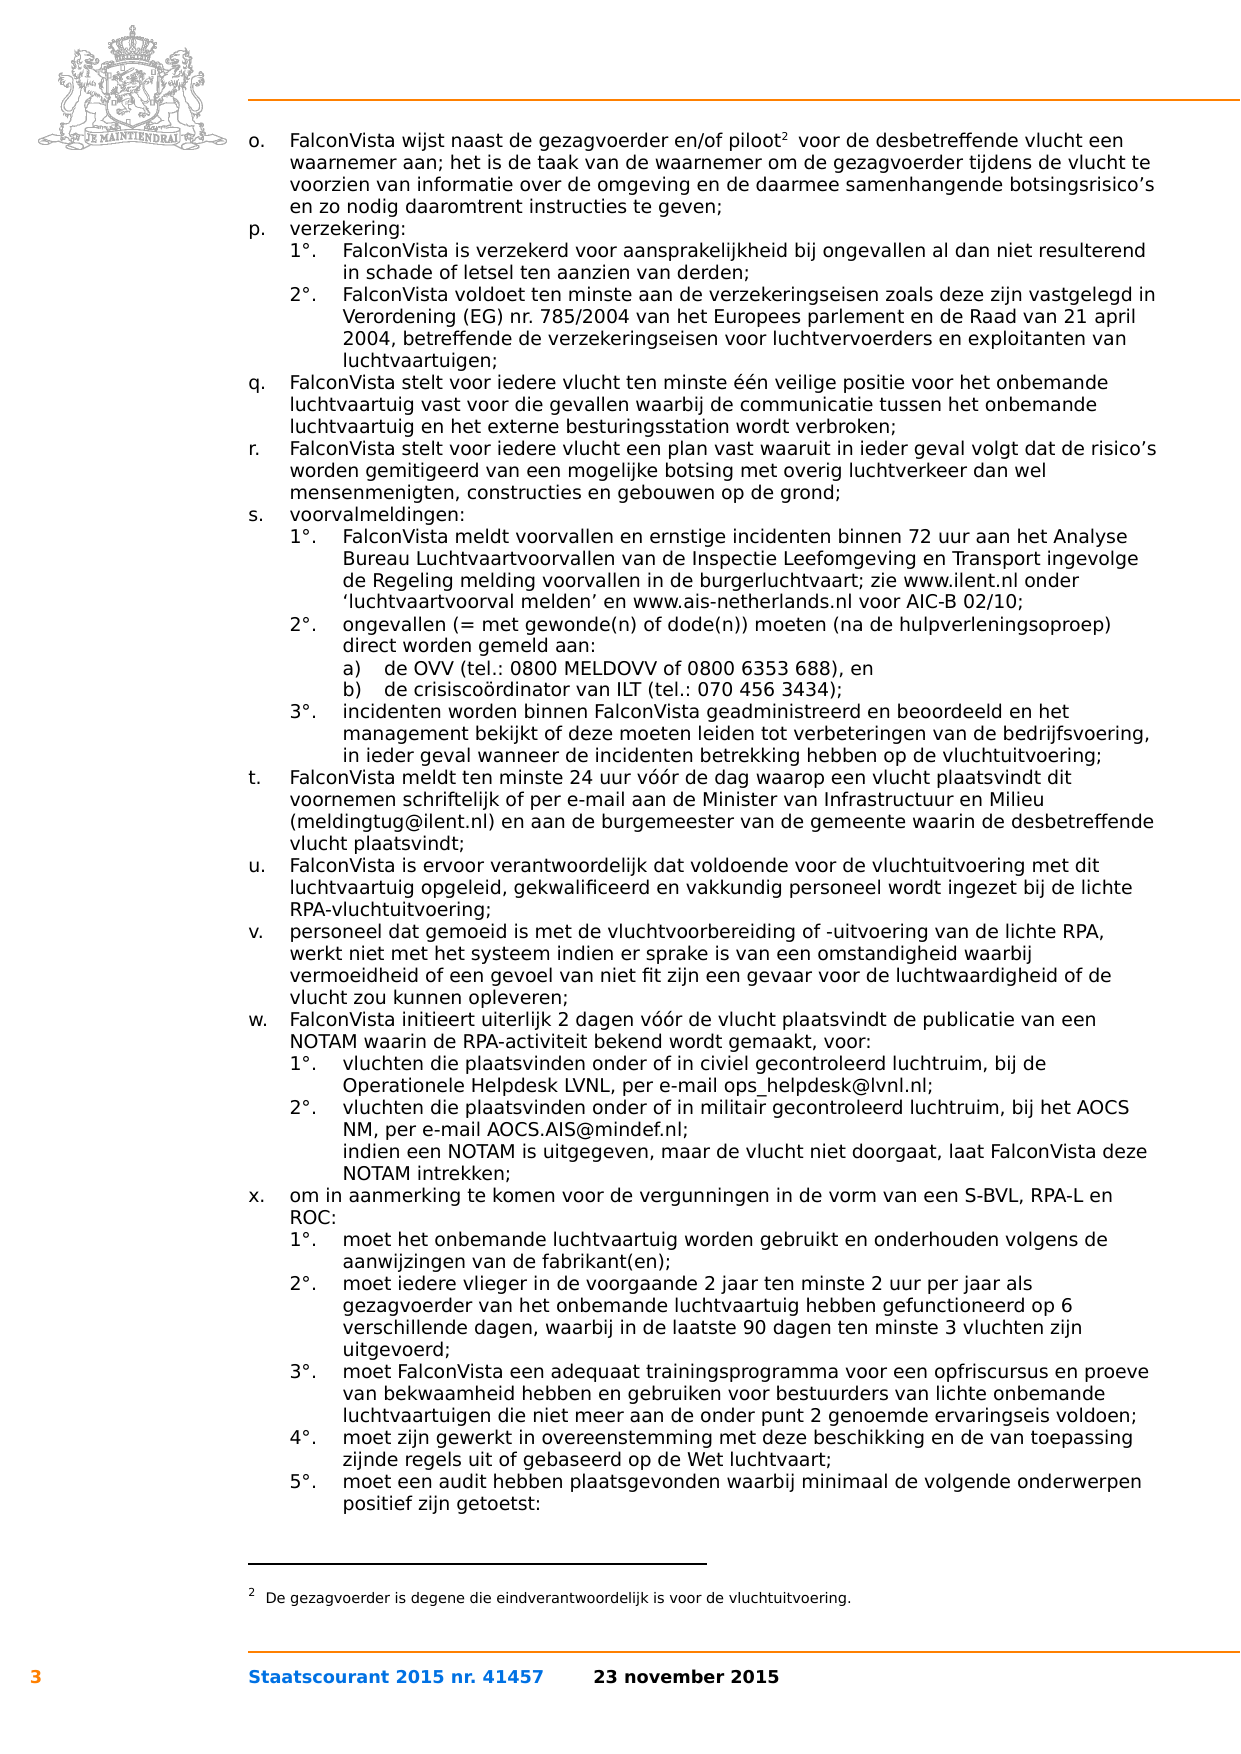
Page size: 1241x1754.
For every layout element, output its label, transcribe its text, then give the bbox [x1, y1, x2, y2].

text 2°. moet iedere vlieger in de voorgaande 2 jaar ten minste 2 uur per jaar als gezagvoerder van het onbemande luchtvaartuig hebben gefunctioneerd op 6 verschillende dagen, waarbij in de laatste 90 dagen ten minste 3 vluchten zijn uitgevoerd; [289, 1273, 1163, 1361]
text 4°. moet zijn gewerkt in overeenstemming met deze beschikking en de van toepassing zijnde regels uit of gebaseerd op de Wet luchtvaart; [289, 1427, 1163, 1471]
text a) de OVV (tel.: 0800 MELDOVV of 0800 6353 688), en [342, 657, 1163, 679]
text indien een NOTAM is uitgegeven, maar de vlucht niet doorgaat, laat FalconVista deze NOTAM intrekken; [342, 1141, 1163, 1185]
text p. verzekering: [248, 218, 1163, 240]
text 2°. FalconVista voldoet ten minste aan de verzekeringseisen zoals deze zijn vastgelegd in Verordening (EG) nr. 785/2004 van het Europees parlement en de Raad van 21 april 2004, betreffende de verzekeringseisen voor luchtvervoerders en exploitanten van luchtvaartuigen; [289, 284, 1163, 372]
text 3°. moet FalconVista een adequaat trainingsprogramma voor een opfriscursus en proeve van bekwaamheid hebben en gebruiken voor bestuurders van lichte onbemande luchtvaartuigen die niet meer aan de onder punt 2 genoemde ervaringseis voldoen; [289, 1361, 1163, 1427]
text u. FalconVista is ervoor verantwoordelijk dat voldoende voor de vluchtuitvoering met dit luchtvaartuig opgeleid, gekwalificeerd en vakkundig personeel wordt ingezet bij de lichte RPA-vluchtuitvoering; [248, 855, 1163, 921]
text x. om in aanmerking te komen voor de vergunningen in de vorm van een S-BVL, RPA-L en ROC: [248, 1185, 1163, 1229]
text b) de crisiscoördinator van ILT (tel.: 070 456 3434); [342, 679, 1163, 701]
text 1°. vluchten die plaatsvinden onder of in civiel gecontroleerd luchtruim, bij de Operationele Helpdesk LVNL, per e-mail ops_helpdesk@lvnl.nl; [289, 1053, 1163, 1097]
text 1°. FalconVista meldt voorvallen en ernstige incidenten binnen 72 uur aan het Analyse Bureau Luchtvaartvoorvallen van de Inspectie Leefomgeving en Transport ingevolge de Regeling melding voorvallen in de burgerluchtvaart; zie www.ilent.nl onder ‘luchtvaartvoorval melden’ en www.ais-netherlands.nl voor AIC-B 02/10; [289, 526, 1163, 613]
text 1°. FalconVista is verzekerd voor aansprakelijkheid bij ongevallen al dan niet resulterend in schade of letsel ten aanzien van derden; [289, 240, 1163, 284]
text r. FalconVista stelt voor iedere vlucht een plan vast waaruit in ieder geval volgt dat de risico’s worden gemitigeerd van een mogelijke botsing met overig luchtverkeer dan wel mensenmenigten, constructies en gebouwen op de grond; [248, 438, 1163, 503]
text v. personeel dat gemoeid is met de vluchtvoorbereiding of -uitvoering van de lichte RPA, werkt niet met het systeem indien er sprake is van een omstandigheid waarbij vermoeidheid of een gevoel van niet fit zijn een gevaar voor de luchtwaardigheid of de vlucht zou kunnen opleveren; [248, 921, 1163, 1009]
text 3°. incidenten worden binnen FalconVista geadministreerd en beoordeeld en het management bekijkt of deze moeten leiden tot verbeteringen van de bedrijfsvoering, in ieder geval wanneer de incidenten betrekking hebben op de vluchtuitvoering; [289, 701, 1163, 767]
text 2°. ongevallen (= met gewonde(n) of dode(n)) moeten (na de hulpverleningsoproep) direct worden gemeld aan: [289, 613, 1163, 657]
text q. FalconVista stelt voor iedere vlucht ten minste één veilige positie voor het onbemande luchtvaartuig vast voor die gevallen waarbij de communicatie tussen het onbemande luchtvaartuig en het externe besturingsstation wordt verbroken; [248, 372, 1163, 438]
text s. voorvalmeldingen: [248, 503, 1163, 526]
text t. FalconVista meldt ten minste 24 uur vóór de dag waarop een vlucht plaatsvindt dit voornemen schriftelijk of per e-mail aan de Minister van Infrastructuur en Milieu (meldingtug@ilent.nl) en aan de burgemeester van de gemeente waarin de desbetreffende vlucht plaatsvindt; [248, 767, 1163, 855]
text De gezagvoerder is degene die eindverantwoordelijk is voor de vluchtuitvoering. [248, 1586, 1163, 1608]
text o. FalconVista wijst naast de gezagvoerder en/of piloot voor de desbetreffende vlucht een waarnemer aan; het is de taak van de waarnemer om de gezagvoerder tijdens de vlucht te voorzien van informatie over de omgeving en de daarmee samenhangende botsingsrisico’s en zo nodig daaromtrent instructies te geven; [248, 130, 1163, 218]
text 1°. moet het onbemande luchtvaartuig worden gebruikt en onderhouden volgens de aanwijzingen van de fabrikant(en); [289, 1229, 1163, 1273]
picture [38, 25, 227, 150]
text w. FalconVista initieert uiterlijk 2 dagen vóór de vlucht plaatsvindt de publicatie van een NOTAM waarin de RPA-activiteit bekend wordt gemaakt, voor: [248, 1009, 1163, 1053]
text 5°. moet een audit hebben plaatsgevonden waarbij minimaal de volgende onderwerpen positief zijn getoetst: [289, 1471, 1163, 1514]
text 2°. vluchten die plaatsvinden onder of in militair gecontroleerd luchtruim, bij het AOCS NM, per e-mail AOCS.AIS@mindef.nl; [289, 1097, 1163, 1141]
